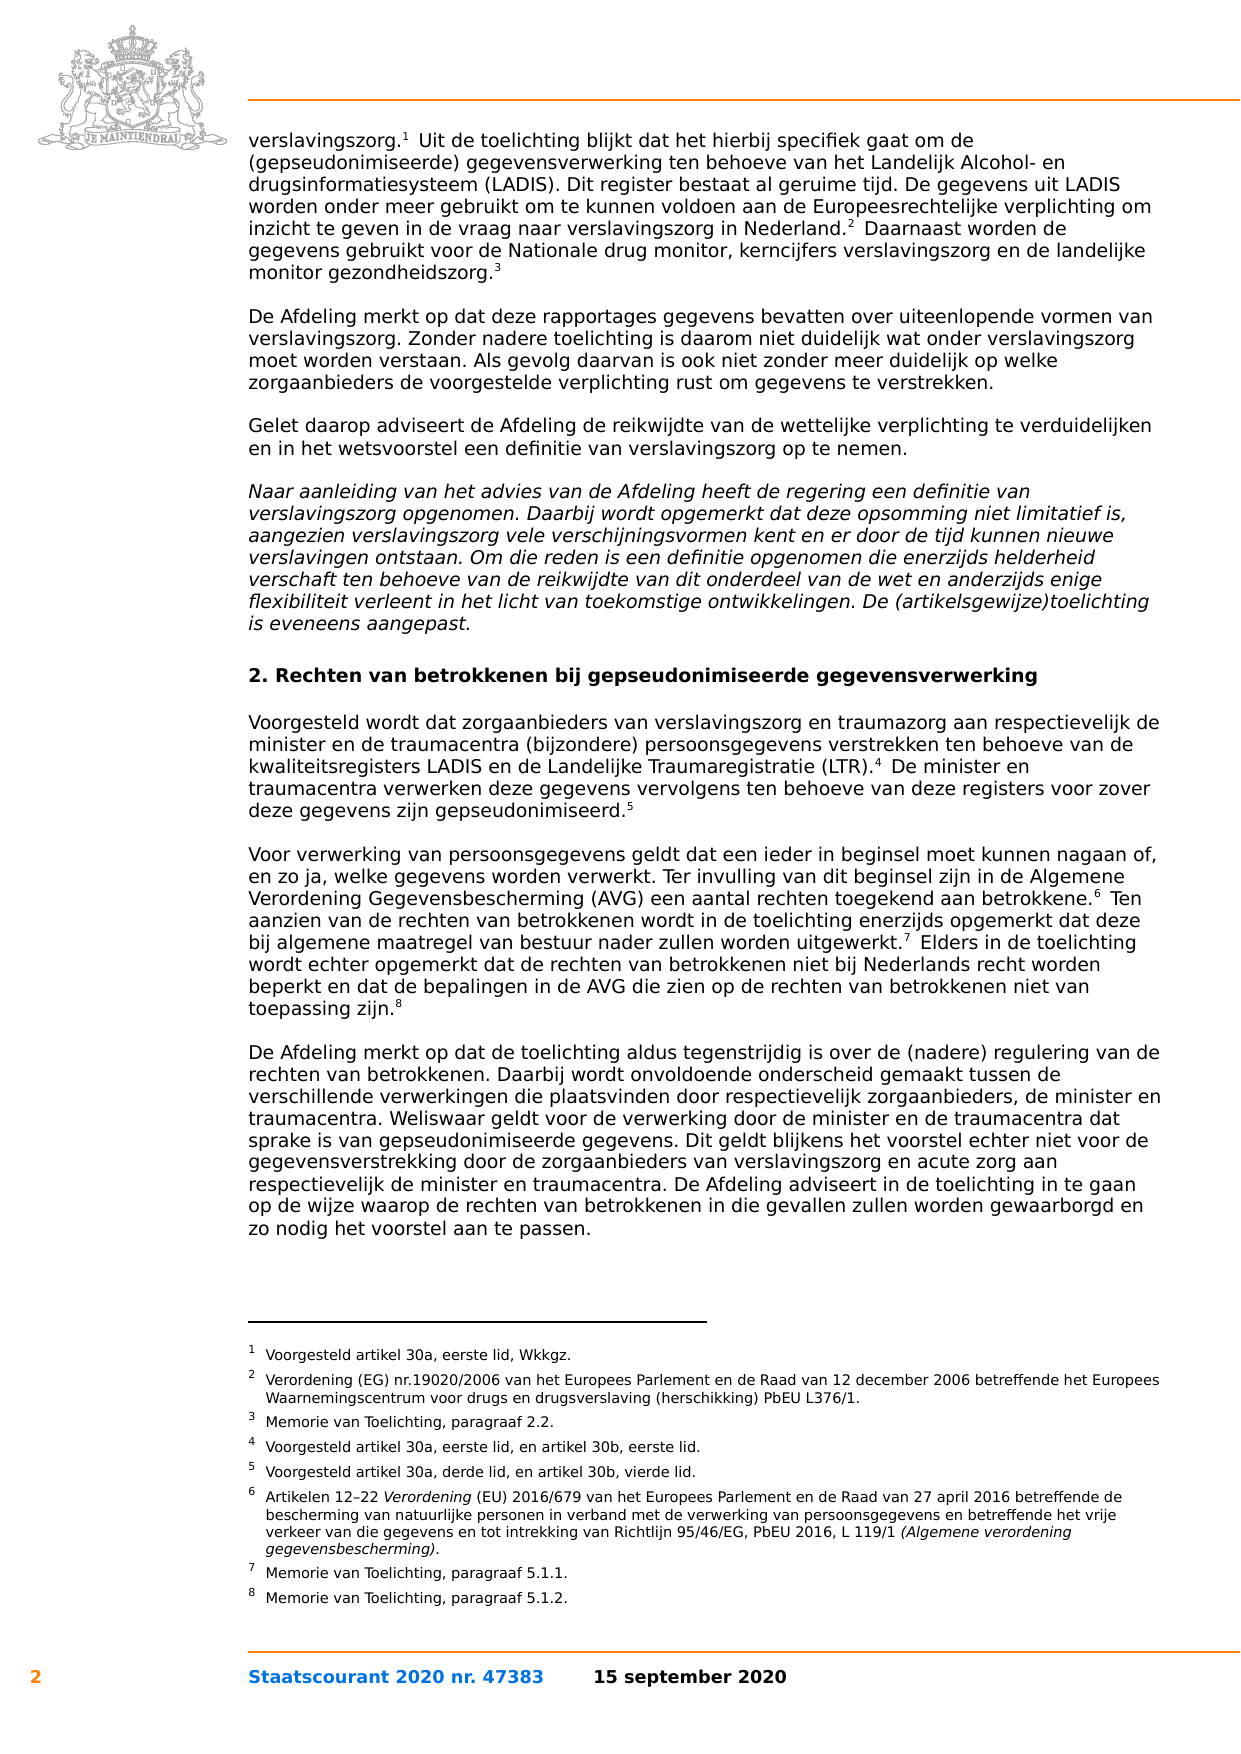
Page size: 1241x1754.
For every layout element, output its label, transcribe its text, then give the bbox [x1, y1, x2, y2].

text Voorgesteld artikel 30a, derde lid, en artikel 30b, vierde lid. [248, 1460, 1163, 1482]
subtitle 2. Rechten van betrokkenen bij gepseudonimiseerde gegevensverwerking [248, 665, 1163, 687]
text Memorie van Toelichting, paragraaf 5.1.1. [248, 1561, 1163, 1583]
text Memorie van Toelichting, paragraaf 5.1.2. [248, 1586, 1163, 1608]
text Voorgesteld wordt dat zorgaanbieders van verslavingszorg en traumazorg aan respectievelijk de minister en de traumacentra (bijzondere) persoonsgegevens verstrekken ten behoeve van de kwaliteitsregisters LADIS en de Landelijke Traumaregistratie (LTR). De minister en traumacentra verwerken deze gegevens vervolgens ten behoeve van deze registers voor zover deze gegevens zijn gepseudonimiseerd. [248, 712, 1163, 822]
picture [38, 25, 227, 150]
text Voor verwerking van persoonsgegevens geldt dat een ieder in beginsel moet kunnen nagaan of, en zo ja, welke gegevens worden verwerkt. Ter invulling van dit beginsel zijn in de Algemene Verordening Gegevensbescherming (AVG) een aantal rechten toegekend aan betrokkene. Ten aanzien van de rechten van betrokkenen wordt in de toelichting enerzijds opgemerkt dat deze bij algemene maatregel van bestuur nader zullen worden uitgewerkt. Elders in de toelichting wordt echter opgemerkt dat de rechten van betrokkenen niet bij Nederlands recht worden beperkt en dat de bepalingen in de AVG die zien op de rechten van betrokkenen niet van toepassing zijn. [248, 844, 1163, 1020]
text Verordening (EG) nr.19020/2006 van het Europees Parlement en de Raad van 12 december 2006 betreffende het Europees Waarnemingscentrum voor drugs en drugsverslaving (herschikking) PbEU L376/1. [248, 1368, 1163, 1407]
text Gelet daarop adviseert de Afdeling de reikwijdte van de wettelijke verplichting te verduidelijken en in het wetsvoorstel een definitie van verslavingszorg op te nemen. [248, 415, 1163, 459]
text Naar aanleiding van het advies van de Afdeling heeft de regering een definitie van verslavingszorg opgenomen. Daarbij wordt opgemerkt dat deze opsomming niet limitatief is, aangezien verslavingszorg vele verschijningsvormen kent en er door de tijd kunnen nieuwe verslavingen ontstaan. Om die reden is een definitie opgenomen die enerzijds helderheid verschaft ten behoeve van de reikwijdte van dit onderdeel van de wet en anderzijds enige flexibiliteit verleent in het licht van toekomstige ontwikkelingen. De (artikelsgewijze)toelichting is eveneens aangepast. [248, 481, 1163, 635]
text Voorgesteld artikel 30a, eerste lid, en artikel 30b, eerste lid. [248, 1435, 1163, 1457]
text Voorgesteld artikel 30a, eerste lid, Wkkgz. [248, 1343, 1163, 1365]
text Artikelen 12–22 Verordening (EU) 2016/679 van het Europees Parlement en de Raad van 27 april 2016 betreffende de bescherming van natuurlijke personen in verband met de verwerking van persoonsgegevens en betreffende het vrije verkeer van die gegevens en tot intrekking van Richtlijn 95/46/EG, PbEU 2016, L 119/1 (Algemene verordening gegevensbescherming). [248, 1485, 1163, 1558]
text verslavingszorg. Uit de toelichting blijkt dat het hierbij specifiek gaat om de (gepseudonimiseerde) gegevensverwerking ten behoeve van het Landelijk Alcohol- en drugsinformatiesysteem (LADIS). Dit register bestaat al geruime tijd. De gegevens uit LADIS worden onder meer gebruikt om te kunnen voldoen aan de Europeesrechtelijke verplichting om inzicht te geven in de vraag naar verslavingszorg in Nederland. Daarnaast worden de gegevens gebruikt voor de Nationale drug monitor, kerncijfers verslavingszorg en de landelijke monitor gezondheidszorg. [248, 130, 1163, 284]
text De Afdeling merkt op dat deze rapportages gegevens bevatten over uiteenlopende vormen van verslavingszorg. Zonder nadere toelichting is daarom niet duidelijk wat onder verslavingszorg moet worden verstaan. Als gevolg daarvan is ook niet zonder meer duidelijk op welke zorgaanbieders de voorgestelde verplichting rust om gegevens te verstrekken. [248, 306, 1163, 393]
text Memorie van Toelichting, paragraaf 2.2. [248, 1410, 1163, 1432]
text De Afdeling merkt op dat de toelichting aldus tegenstrijdig is over de (nadere) regulering van de rechten van betrokkenen. Daarbij wordt onvoldoende onderscheid gemaakt tussen de verschillende verwerkingen die plaatsvinden door respectievelijk zorgaanbieders, de minister en traumacentra. Weliswaar geldt voor de verwerking door de minister en de traumacentra dat sprake is van gepseudonimiseerde gegevens. Dit geldt blijkens het voorstel echter niet voor de gegevensverstrekking door de zorgaanbieders van verslavingszorg en acute zorg aan respectievelijk de minister en traumacentra. De Afdeling adviseert in de toelichting in te gaan op de wijze waarop de rechten van betrokkenen in die gevallen zullen worden gewaarborgd en zo nodig het voorstel aan te passen. [248, 1042, 1163, 1239]
